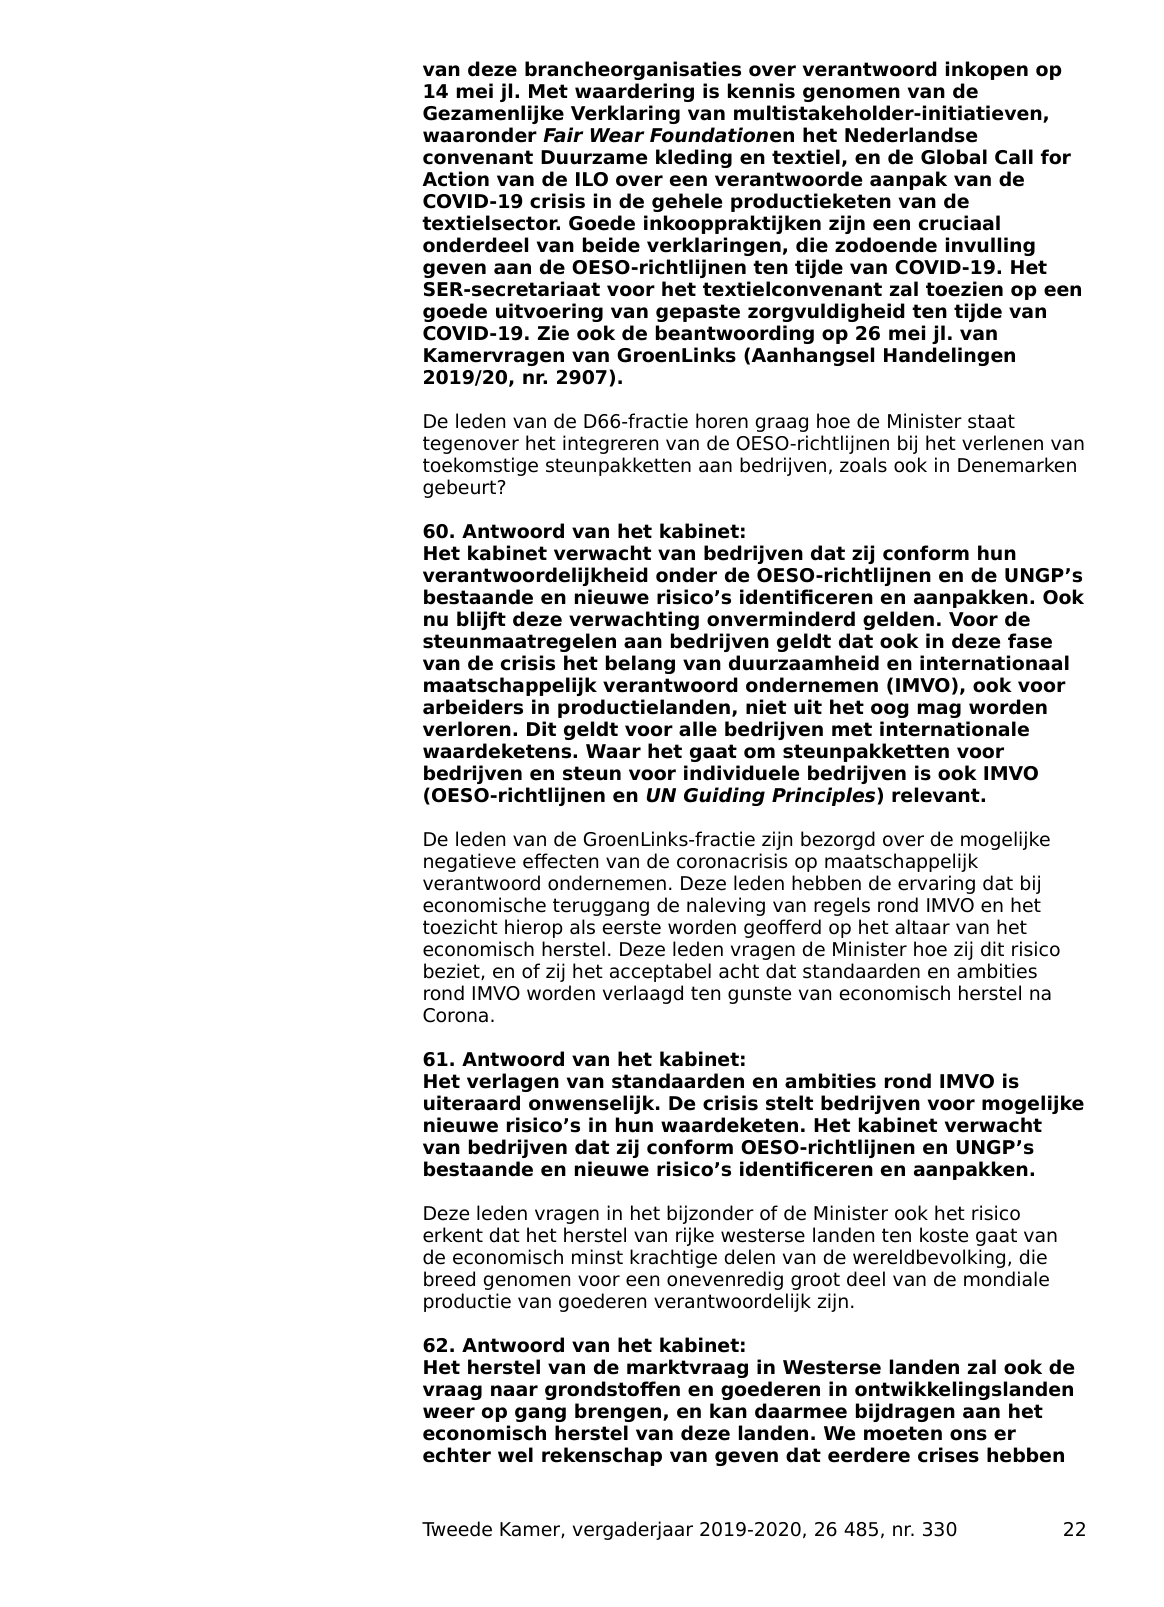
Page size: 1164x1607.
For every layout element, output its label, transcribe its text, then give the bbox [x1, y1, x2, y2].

text 61. Antwoord van het kabinet: [422, 1049, 1087, 1071]
text 60. Antwoord van het kabinet: [422, 521, 1087, 543]
text De leden van de D66-fractie horen graag hoe de Minister staat tegenover het integreren van de OESO-richtlijnen bij het verlenen van toekomstige steunpakketten aan bedrijven, zoals ook in Denemarken gebeurt? [422, 411, 1087, 499]
text Het herstel van de marktvraag in Westerse landen zal ook de vraag naar grondstoffen en goederen in ontwikkelingslanden weer op gang brengen, en kan daarmee bijdragen aan het economisch herstel van deze landen. We moeten ons er echter wel rekenschap van geven dat eerdere crises hebben [422, 1357, 1087, 1467]
text Deze leden vragen in het bijzonder of de Minister ook het risico erkent dat het herstel van rijke westerse landen ten koste gaat van de economisch minst krachtige delen van de wereldbevolking, die breed genomen voor een onevenredig groot deel van de mondiale productie van goederen verantwoordelijk zijn. [422, 1203, 1087, 1313]
text Het kabinet verwacht van bedrijven dat zij conform hun verantwoordelijkheid onder de OESO-richtlijnen en de UNGP’s bestaande en nieuwe risico’s identificeren en aanpakken. Ook nu blijft deze verwachting onverminderd gelden. Voor de steunmaatregelen aan bedrijven geldt dat ook in deze fase van de crisis het belang van duurzaamheid en internationaal maatschappelijk verantwoord ondernemen (IMVO), ook voor arbeiders in productielanden, niet uit het oog mag worden verloren. Dit geldt voor alle bedrijven met internationale waardeketens. Waar het gaat om steunpakketten voor bedrijven en steun voor individuele bedrijven is ook IMVO (OESO-richtlijnen en UN Guiding Principles) relevant. [422, 543, 1087, 807]
text van deze brancheorganisaties over verantwoord inkopen op 14 mei jl. Met waardering is kennis genomen van de Gezamenlijke Verklaring van multistakeholder-initiatieven, waaronder Fair Wear Foundationen het Nederlandse convenant Duurzame kleding en textiel, en de Global Call for Action van de ILO over een verantwoorde aanpak van de COVID-19 crisis in de gehele productieketen van de textielsector. Goede inkooppraktijken zijn een cruciaal onderdeel van beide verklaringen, die zodoende invulling geven aan de OESO-richtlijnen ten tijde van COVID-19. Het SER-secretariaat voor het textielconvenant zal toezien op een goede uitvoering van gepaste zorgvuldigheid ten tijde van COVID-19. Zie ook de beantwoording op 26 mei jl. van Kamervragen van GroenLinks (Aanhangsel Handelingen 2019/20, nr. 2907). [422, 59, 1087, 389]
text Het verlagen van standaarden en ambities rond IMVO is uiteraard onwenselijk. De crisis stelt bedrijven voor mogelijke nieuwe risico’s in hun waardeketen. Het kabinet verwacht van bedrijven dat zij conform OESO-richtlijnen en UNGP’s bestaande en nieuwe risico’s identificeren en aanpakken. [422, 1071, 1087, 1181]
text 62. Antwoord van het kabinet: [422, 1335, 1087, 1357]
text De leden van de GroenLinks-fractie zijn bezorgd over de mogelijke negatieve effecten van de coronacrisis op maatschappelijk verantwoord ondernemen. Deze leden hebben de ervaring dat bij economische teruggang de naleving van regels rond IMVO en het toezicht hierop als eerste worden geofferd op het altaar van het economisch herstel. Deze leden vragen de Minister hoe zij dit risico beziet, en of zij het acceptabel acht dat standaarden en ambities rond IMVO worden verlaagd ten gunste van economisch herstel na Corona. [422, 829, 1087, 1027]
